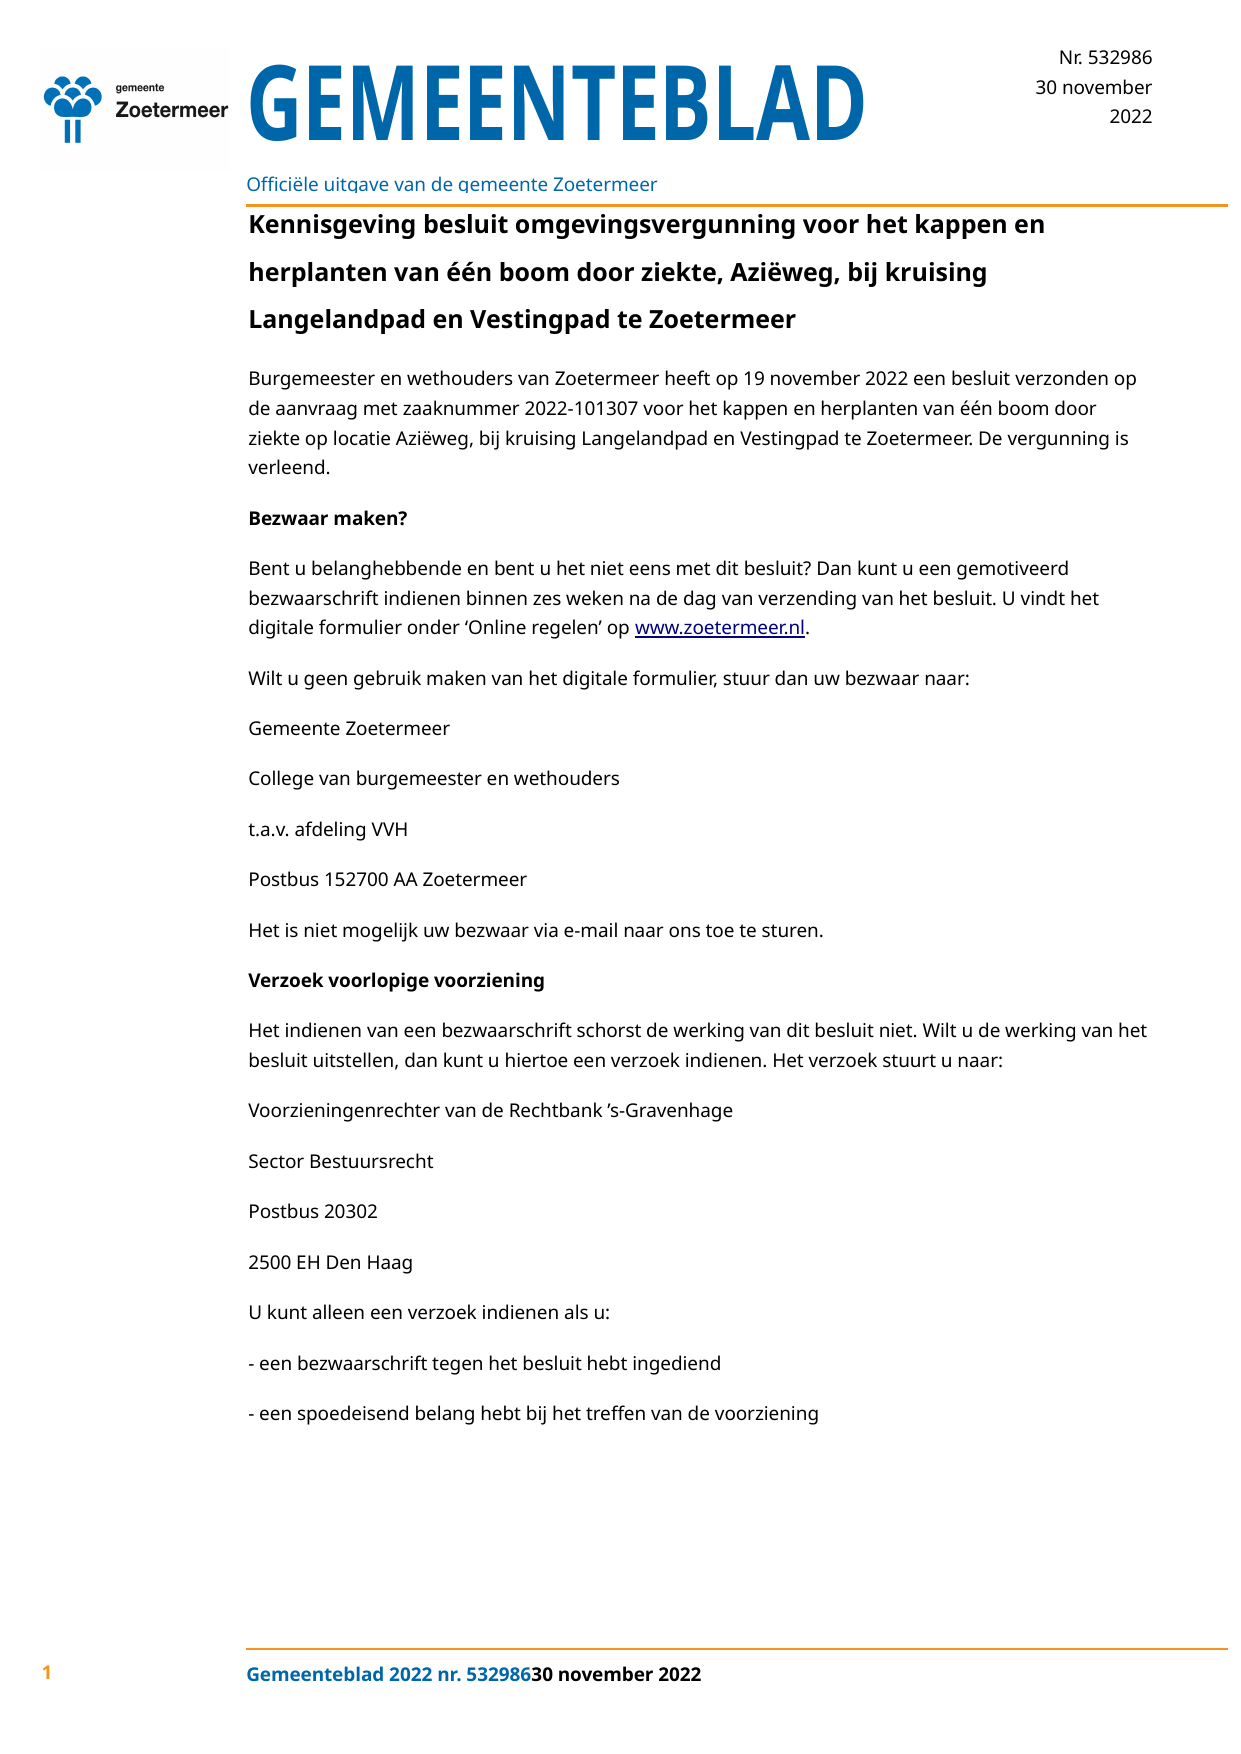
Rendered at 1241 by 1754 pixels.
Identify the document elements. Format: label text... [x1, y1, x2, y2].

text Postbus 152700 AA Zoetermeer [248, 866, 1152, 892]
text Sector Bestuursrecht [248, 1148, 1152, 1174]
picture [41, 47, 231, 172]
text Bent u belanghebbende en bent u het niet eens met dit besluit? Dan kunt u een gemotiveerd bezwaarschrift indienen binnen zes weken na de dag van verzending van het besluit. U vindt het digitale formulier onder ‘Online regelen’ op www.zoetermeer.nl. [248, 555, 1152, 640]
text t.a.v. afdeling VVH [248, 816, 1152, 842]
text Wilt u geen gebruik maken van het digitale formulier, stuur dan uw bezwaar naar: [248, 665, 1152, 690]
text Gemeente Zoetermeer [248, 715, 1152, 741]
text Het indienen van een bezwaarschrift schorst de werking van dit besluit niet. Wilt u de werking van het besluit uitstellen, dan kunt u hiertoe een verzoek indienen. Het verzoek stuurt u naar: [248, 1018, 1152, 1073]
text Bezwaar maken? [248, 505, 1152, 530]
text Voorzieningenrechter van de Rechtbank ’s-Gravenhage [248, 1098, 1152, 1123]
text Burgemeester en wethouders van Zoetermeer heeft op 19 november 2022 een besluit verzonden op de aanvraag met zaaknummer 2022-101307 voor het kappen en herplanten van één boom door ziekte op locatie Aziëweg, bij kruising Langelandpad en Vestingpad te Zoetermeer. De vergunning is verleend. [248, 366, 1152, 480]
text - een spoedeisend belang hebt bij het treffen van de voorziening [248, 1400, 1152, 1426]
text Postbus 20302 [248, 1198, 1152, 1224]
text - een bezwaarschrift tegen het besluit hebt ingediend [248, 1350, 1152, 1375]
text Kennisgeving besluit omgevingsvergunning voor het kappen en herplanten van één boom door ziekte, Aziëweg, bij kruising Langelandpad en Vestingpad te Zoetermeer [248, 207, 1152, 336]
text U kunt alleen een verzoek indienen als u: [248, 1299, 1152, 1325]
text 2500 EH Den Haag [248, 1249, 1152, 1274]
text Verzoek voorlopige voorziening [248, 967, 1152, 993]
text Het is niet mogelijk uw bezwaar via e-mail naar ons toe te sturen. [248, 917, 1152, 942]
text College van burgemeester en wethouders [248, 766, 1152, 791]
